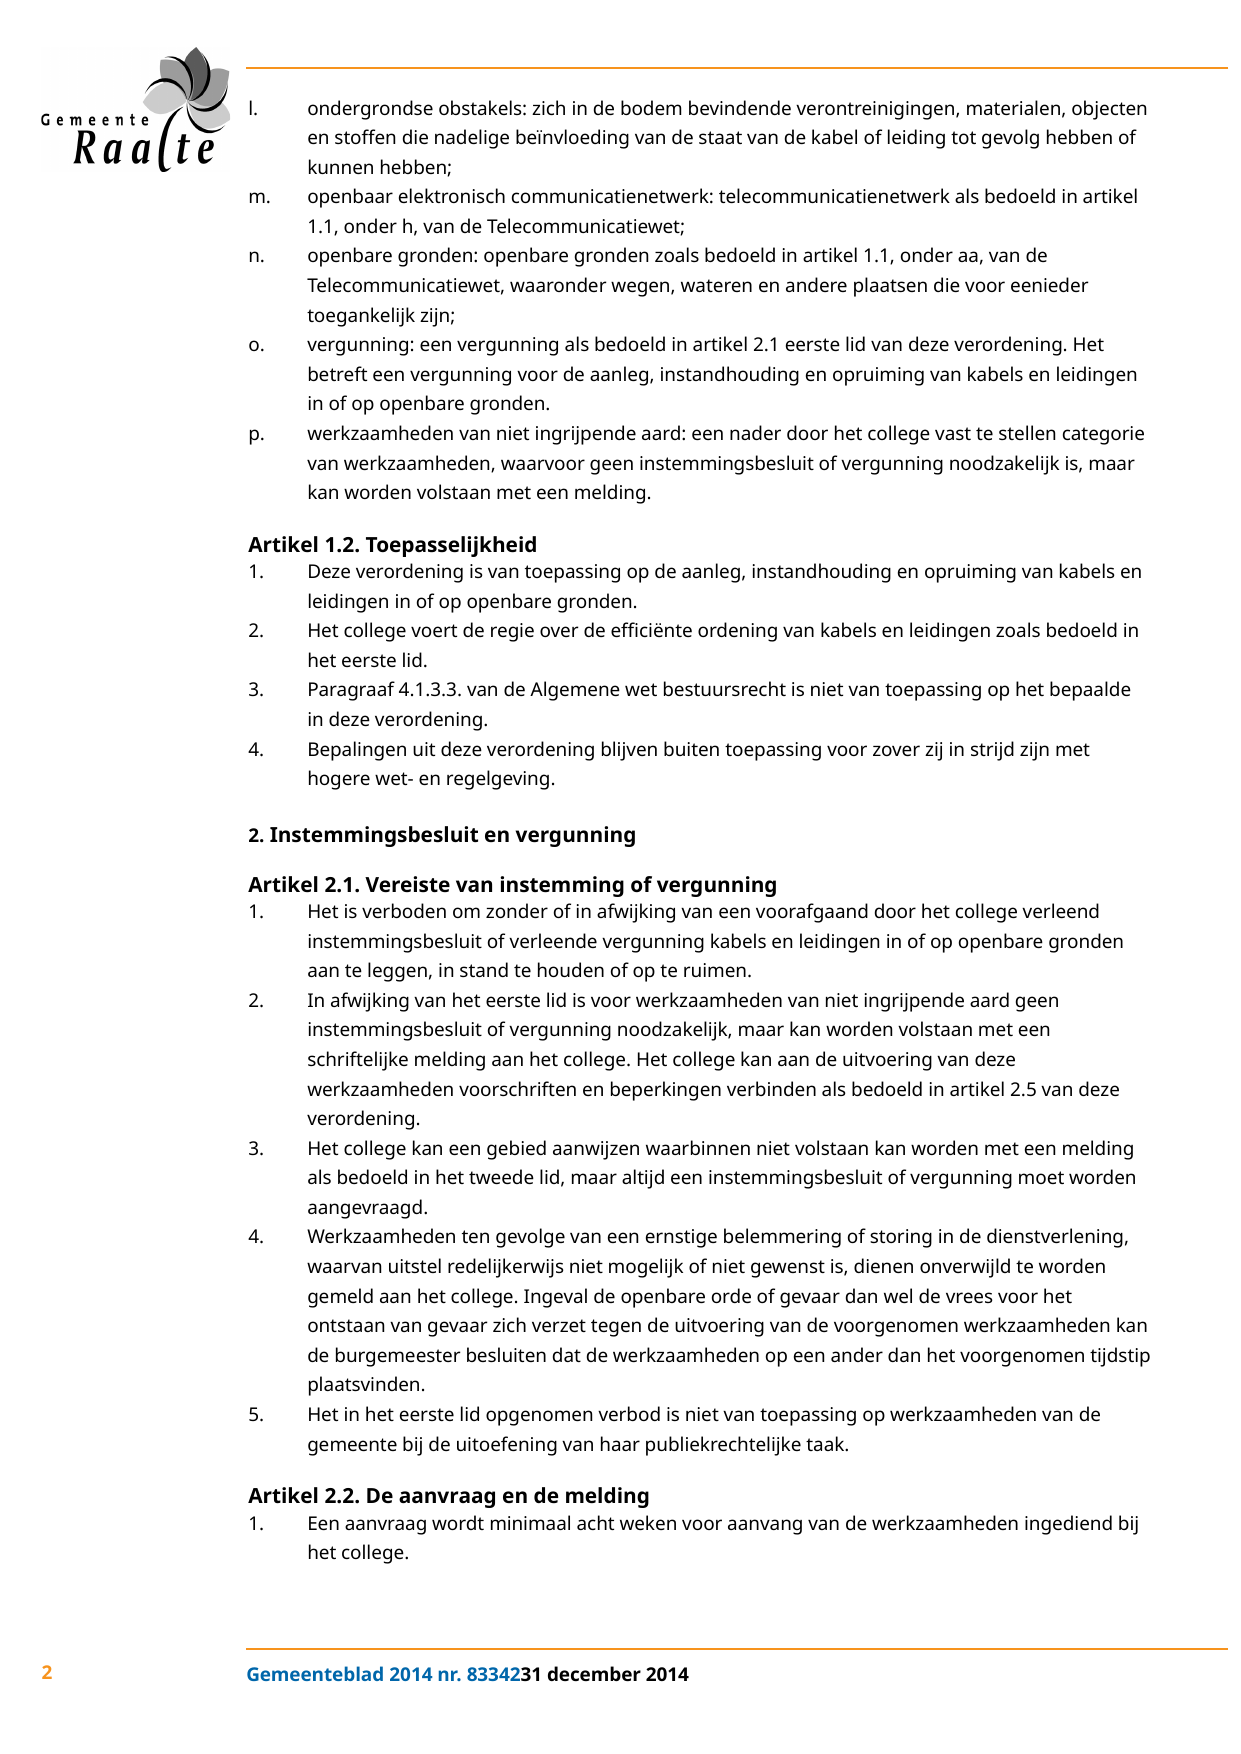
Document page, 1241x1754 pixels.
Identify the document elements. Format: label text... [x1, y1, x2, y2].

text Artikel 2.2. De aanvraag en de melding [248, 1481, 1152, 1510]
list Het college kan een gebied aanwijzen waarbinnen niet volstaan kan worden met een melding als bedoeld in het tweede lid, maar altijd een instemmingsbesluit of vergunning moet worden aangevraagd. [248, 1135, 1152, 1220]
list werkzaamheden van niet ingrijpende aard: een nader door het college vast te stellen categorie van werkzaamheden, waarvoor geen instemmingsbesluit of vergunning noodzakelijk is, maar kan worden volstaan met een melding. [248, 420, 1152, 505]
list vergunning: een vergunning als bedoeld in artikel 2.1 eerste lid van deze verordening. Het betreft een vergunning voor de aanleg, instandhouding en opruiming van kabels en leidingen in of op openbare gronden. [248, 331, 1152, 416]
picture [41, 47, 231, 172]
list ondergrondse obstakels: zich in de bodem bevindende verontreinigingen, materialen, objecten en stoffen die nadelige beïnvloeding van de staat van de kabel of leiding tot gevolg hebben of kunnen hebben; [248, 95, 1152, 180]
list Het in het eerste lid opgenomen verbod is niet van toepassing op werkzaamheden van de gemeente bij de uitoefening van haar publiekrechtelijke taak. [248, 1401, 1152, 1457]
list Bepalingen uit deze verordening blijven buiten toepassing voor zover zij in strijd zijn met hogere wet- en regelgeving. [248, 736, 1152, 791]
list Een aanvraag wordt minimaal acht weken voor aanvang van de werkzaamheden ingediend bij het college. [248, 1510, 1152, 1565]
list Het college voert de regie over de efficiënte ordening van kabels en leidingen zoals bedoeld in het eerste lid. [248, 617, 1152, 673]
text Artikel 2.1. Vereiste van instemming of vergunning [248, 870, 1152, 898]
list openbare gronden: openbare gronden zoals bedoeld in artikel 1.1, onder aa, van de Telecommunicatiewet, waaronder wegen, wateren en andere plaatsen die voor eenieder toegankelijk zijn; [248, 243, 1152, 328]
list Het is verboden om zonder of in afwijking van een voorafgaand door het college verleend instemmingsbesluit of verleende vergunning kabels en leidingen in of op openbare gronden aan te leggen, in stand te houden of op te ruimen. [248, 898, 1152, 983]
text 2. Instemmingsbesluit en vergunning [248, 821, 1152, 849]
list In afwijking van het eerste lid is voor werkzaamheden van niet ingrijpende aard geen instemmingsbesluit of vergunning noodzakelijk, maar kan worden volstaan met een schriftelijke melding aan het college. Het college kan aan de uitvoering van deze werkzaamheden voorschriften en beperkingen verbinden als bedoeld in artikel 2.5 van deze verordening. [248, 987, 1152, 1131]
list Deze verordening is van toepassing op de aanleg, instandhouding en opruiming van kabels en leidingen in of op openbare gronden. [248, 558, 1152, 613]
list Werkzaamheden ten gevolge van een ernstige belemmering of storing in de dienstverlening, waarvan uitstel redelijkerwijs niet mogelijk of niet gewenst is, dienen onverwijld te worden gemeld aan het college. Ingeval de openbare orde of gevaar dan wel de vrees voor het ontstaan van gevaar zich verzet tegen de uitvoering van de voorgenomen werkzaamheden kan de burgemeester besluiten dat de werkzaamheden op een ander dan het voorgenomen tijdstip plaatsvinden. [248, 1224, 1152, 1397]
list Paragraaf 4.1.3.3. van de Algemene wet bestuursrecht is niet van toepassing op het bepaalde in deze verordening. [248, 677, 1152, 732]
text Artikel 1.2. Toepasselijkheid [248, 530, 1152, 558]
list openbaar elektronisch communicatienetwerk: telecommunicatienetwerk als bedoeld in artikel 1.1, onder h, van de Telecommunicatiewet; [248, 183, 1152, 239]
